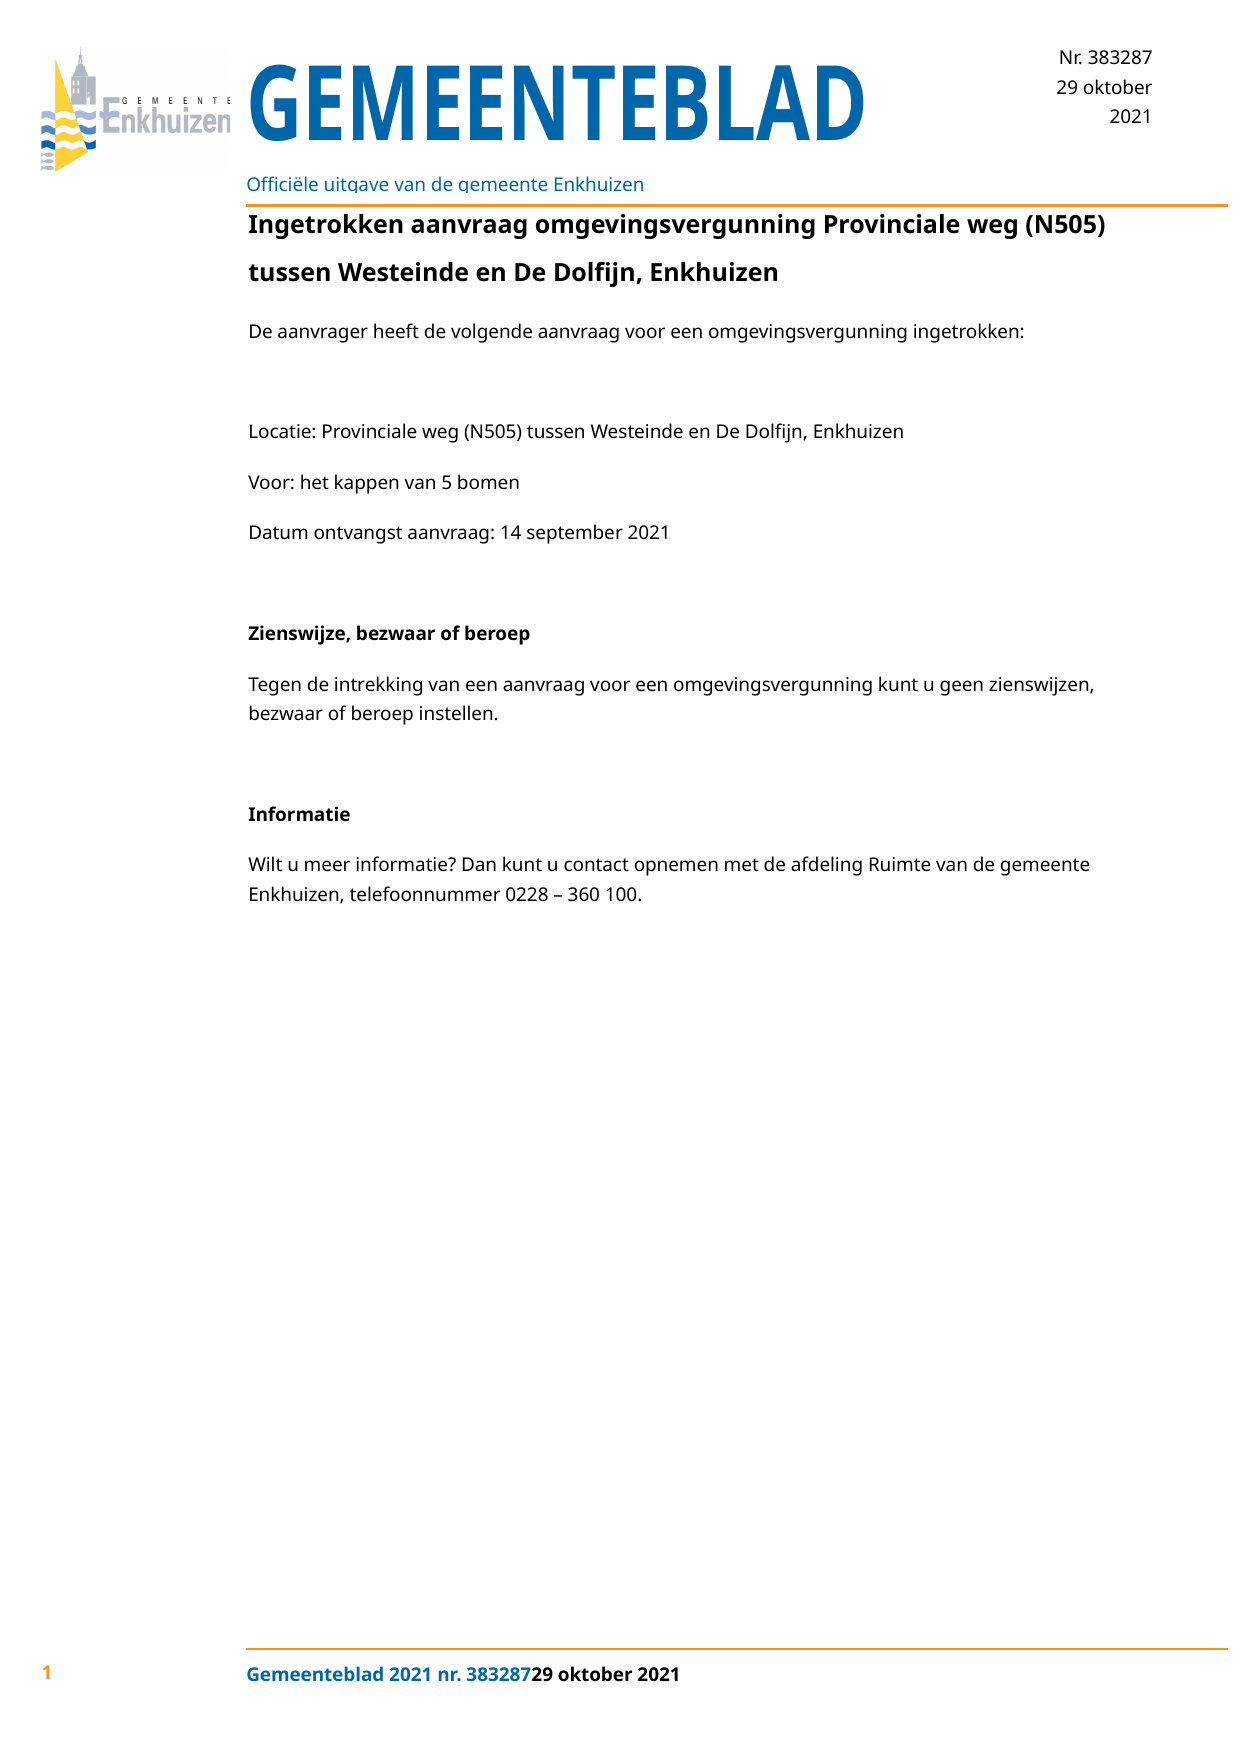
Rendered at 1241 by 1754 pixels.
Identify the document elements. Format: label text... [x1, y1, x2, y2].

text Wilt u meer informatie? Dan kunt u contact opnemen met de afdeling Ruimte van de gemeente Enkhuizen, telefoonnummer 0228 – 360 100. [248, 852, 1152, 907]
text Locatie: Provinciale weg (N505) tussen Westeinde en De Dolfijn, Enkhuizen [248, 419, 1152, 444]
text Zienswijze, bezwaar of beroep [248, 620, 1152, 646]
text Tegen de intrekking van een aanvraag voor een omgevingsvergunning kunt u geen zienswijzen, bezwaar of beroep instellen. [248, 671, 1152, 726]
text De aanvrager heeft de volgende aanvraag voor een omgevingsvergunning ingetrokken: [248, 318, 1152, 344]
text Datum ontvangst aanvraag: 14 september 2021 [248, 519, 1152, 545]
text Voor: het kappen van 5 bomen [248, 469, 1152, 495]
text Ingetrokken aanvraag omgevingsvergunning Provinciale weg (N505) tussen Westeinde en De Dolfijn, Enkhuizen [248, 207, 1152, 288]
text Informatie [248, 801, 1152, 827]
picture [41, 47, 231, 172]
